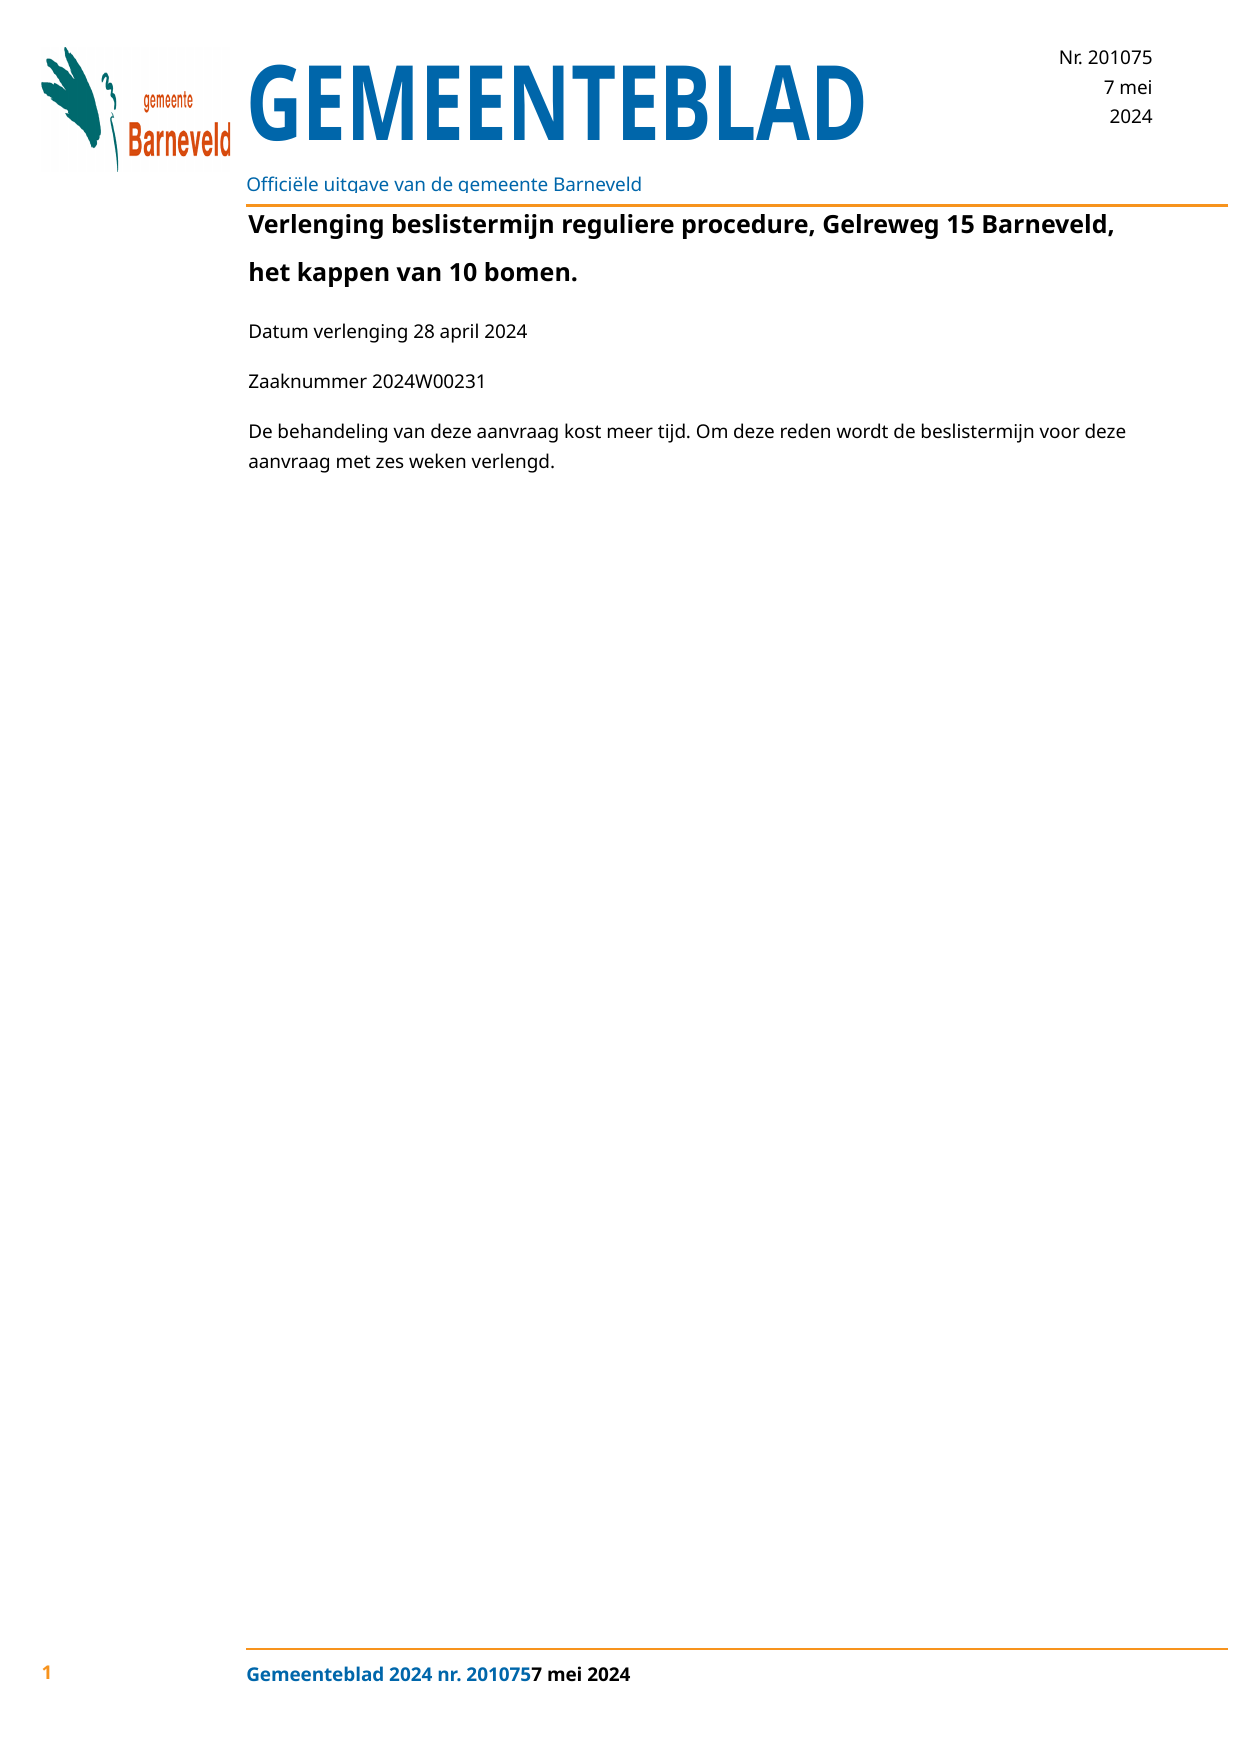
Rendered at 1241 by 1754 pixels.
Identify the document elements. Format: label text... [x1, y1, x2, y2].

text Datum verlenging 28 april 2024 [248, 318, 1152, 344]
text Verlenging beslistermijn reguliere procedure, Gelreweg 15 Barneveld, het kappen van 10 bomen. [248, 207, 1152, 288]
text Zaaknummer 2024W00231 [248, 368, 1152, 394]
picture [41, 47, 231, 172]
text De behandeling van deze aanvraag kost meer tijd. Om deze reden wordt de beslistermijn voor deze aanvraag met zes weken verlengd. [248, 419, 1152, 474]
